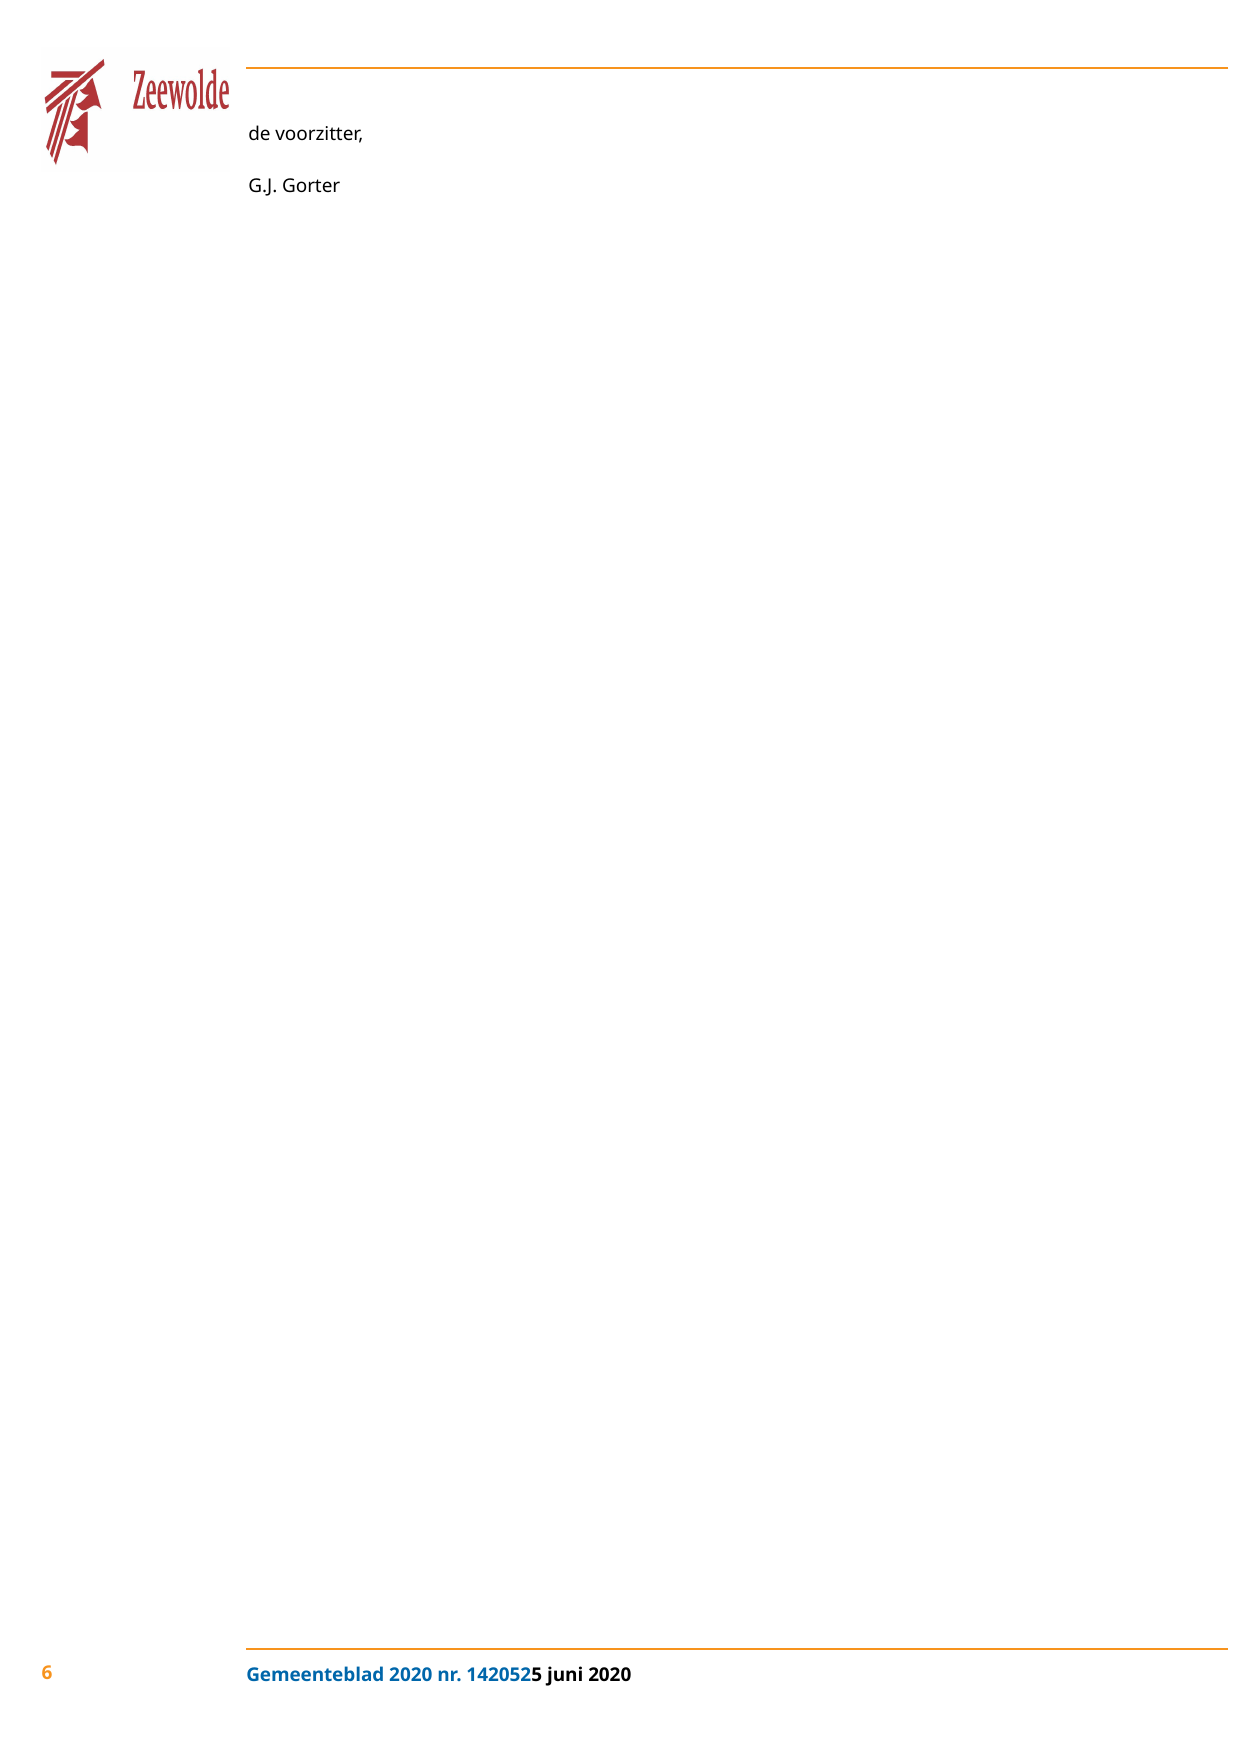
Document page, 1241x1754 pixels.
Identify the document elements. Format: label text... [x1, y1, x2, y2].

picture [41, 47, 231, 172]
text de voorzitter, [248, 121, 1152, 146]
text G.J. Gorter [248, 172, 1152, 198]
